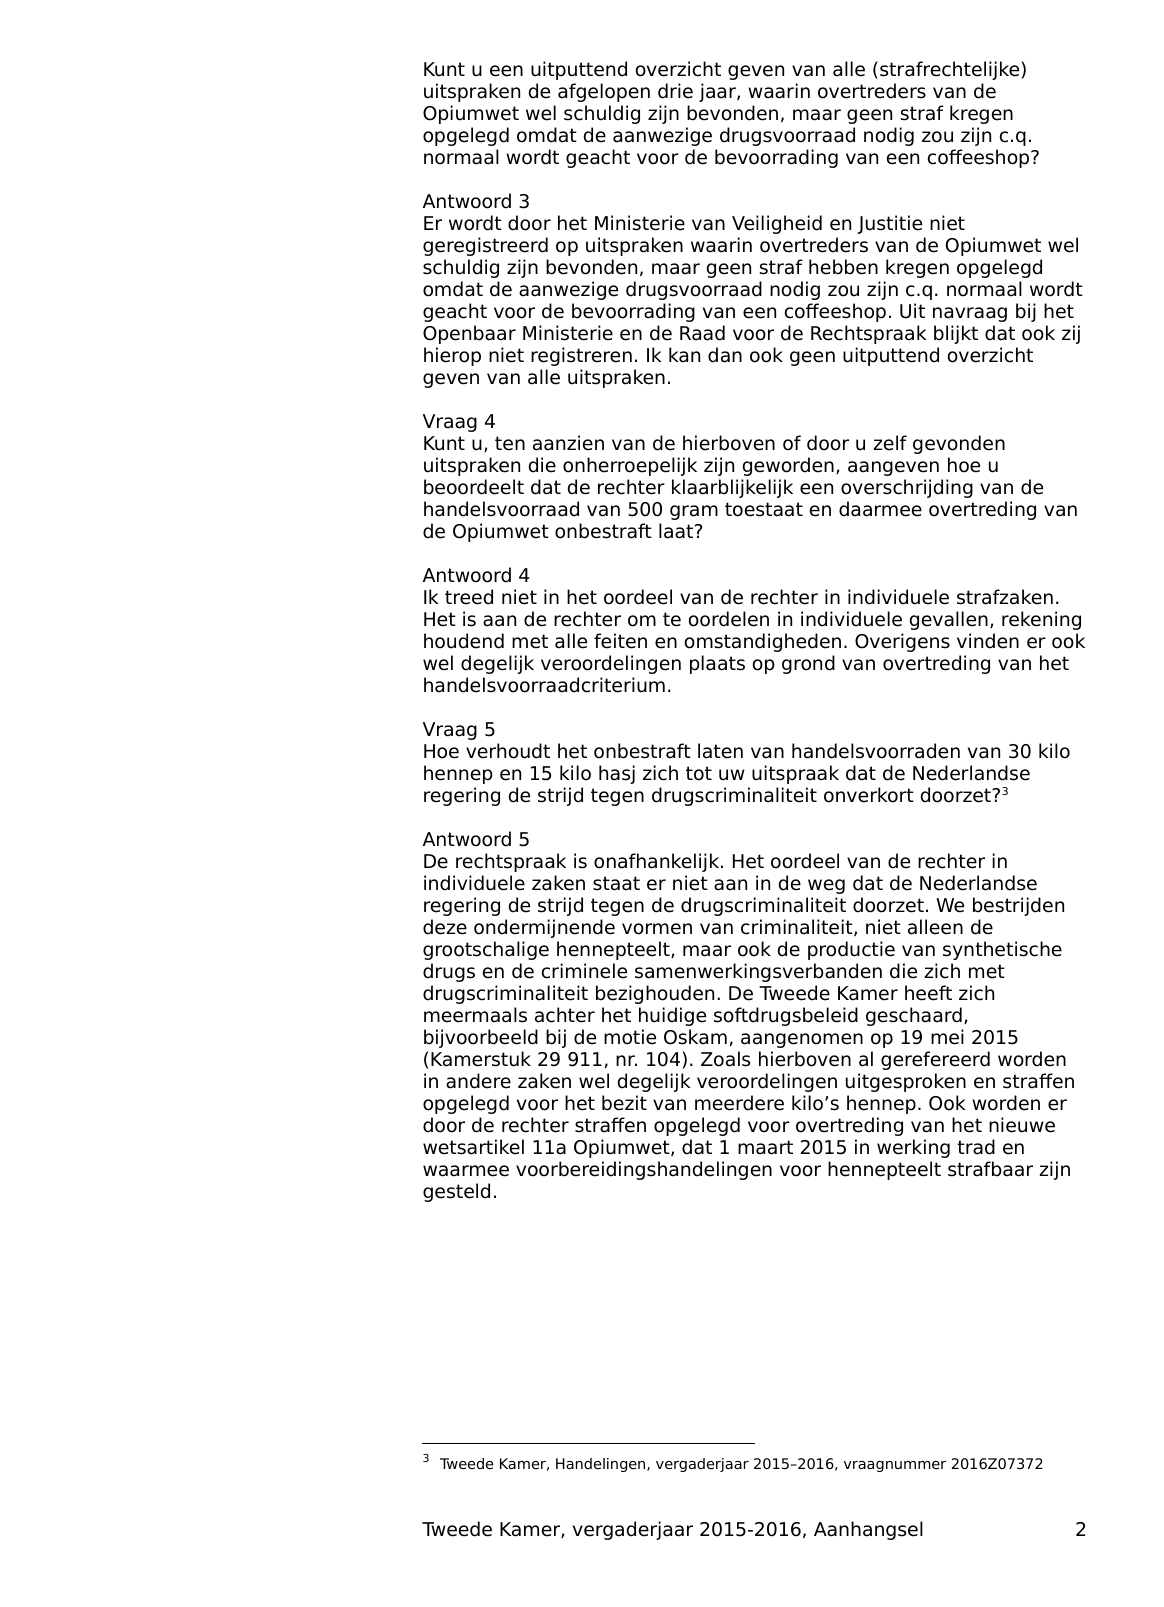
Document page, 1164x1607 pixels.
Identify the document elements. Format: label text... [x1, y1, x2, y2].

text Kunt u een uitputtend overzicht geven van alle (strafrechtelijke) uitspraken de afgelopen drie jaar, waarin overtreders van de Opiumwet wel schuldig zijn bevonden, maar geen straf kregen opgelegd omdat de aanwezige drugsvoorraad nodig zou zijn c.q. normaal wordt geacht voor de bevoorrading van een coffeeshop? [422, 59, 1087, 169]
text Tweede Kamer, Handelingen, vergaderjaar 2015–2016, vraagnummer 2016Z07372 [422, 1452, 1087, 1474]
text Antwoord 4 [422, 565, 1087, 587]
text Antwoord 3 [422, 191, 1087, 213]
text Er wordt door het Ministerie van Veiligheid en Justitie niet geregistreerd op uitspraken waarin overtreders van de Opiumwet wel schuldig zijn bevonden, maar geen straf hebben kregen opgelegd omdat de aanwezige drugsvoorraad nodig zou zijn c.q. normaal wordt geacht voor de bevoorrading van een coffeeshop. Uit navraag bij het Openbaar Ministerie en de Raad voor de Rechtspraak blijkt dat ook zij hierop niet registreren. Ik kan dan ook geen uitputtend overzicht geven van alle uitspraken. [422, 213, 1087, 389]
text Antwoord 5 [422, 829, 1087, 851]
text Vraag 4 [422, 411, 1087, 433]
text Kunt u, ten aanzien van de hierboven of door u zelf gevonden uitspraken die onherroepelijk zijn geworden, aangeven hoe u beoordeelt dat de rechter klaarblijkelijk een overschrijding van de handelsvoorraad van 500 gram toestaat en daarmee overtreding van de Opiumwet onbestraft laat? [422, 433, 1087, 543]
text Hoe verhoudt het onbestraft laten van handelsvoorraden van 30 kilo hennep en 15 kilo hasj zich tot uw uitspraak dat de Nederlandse regering de strijd tegen drugscriminaliteit onverkort doorzet? [422, 741, 1087, 807]
text De rechtspraak is onafhankelijk. Het oordeel van de rechter in individuele zaken staat er niet aan in de weg dat de Nederlandse regering de strijd tegen de drugscriminaliteit doorzet. We bestrijden deze ondermijnende vormen van criminaliteit, niet alleen de grootschalige hennepteelt, maar ook de productie van synthetische drugs en de criminele samenwerkingsverbanden die zich met drugscriminaliteit bezighouden. De Tweede Kamer heeft zich meermaals achter het huidige softdrugsbeleid geschaard, bijvoorbeeld bij de motie Oskam, aangenomen op 19 mei 2015 (Kamerstuk 29 911, nr. 104). Zoals hierboven al gerefereerd worden in andere zaken wel degelijk veroordelingen uitgesproken en straffen opgelegd voor het bezit van meerdere kilo’s hennep. Ook worden er door de rechter straffen opgelegd voor overtreding van het nieuwe wetsartikel 11a Opiumwet, dat 1 maart 2015 in werking trad en waarmee voorbereidingshandelingen voor hennepteelt strafbaar zijn gesteld. [422, 851, 1087, 1203]
text Ik treed niet in het oordeel van de rechter in individuele strafzaken. Het is aan de rechter om te oordelen in individuele gevallen, rekening houdend met alle feiten en omstandigheden. Overigens vinden er ook wel degelijk veroordelingen plaats op grond van overtreding van het handelsvoorraadcriterium. [422, 587, 1087, 697]
text Vraag 5 [422, 719, 1087, 741]
